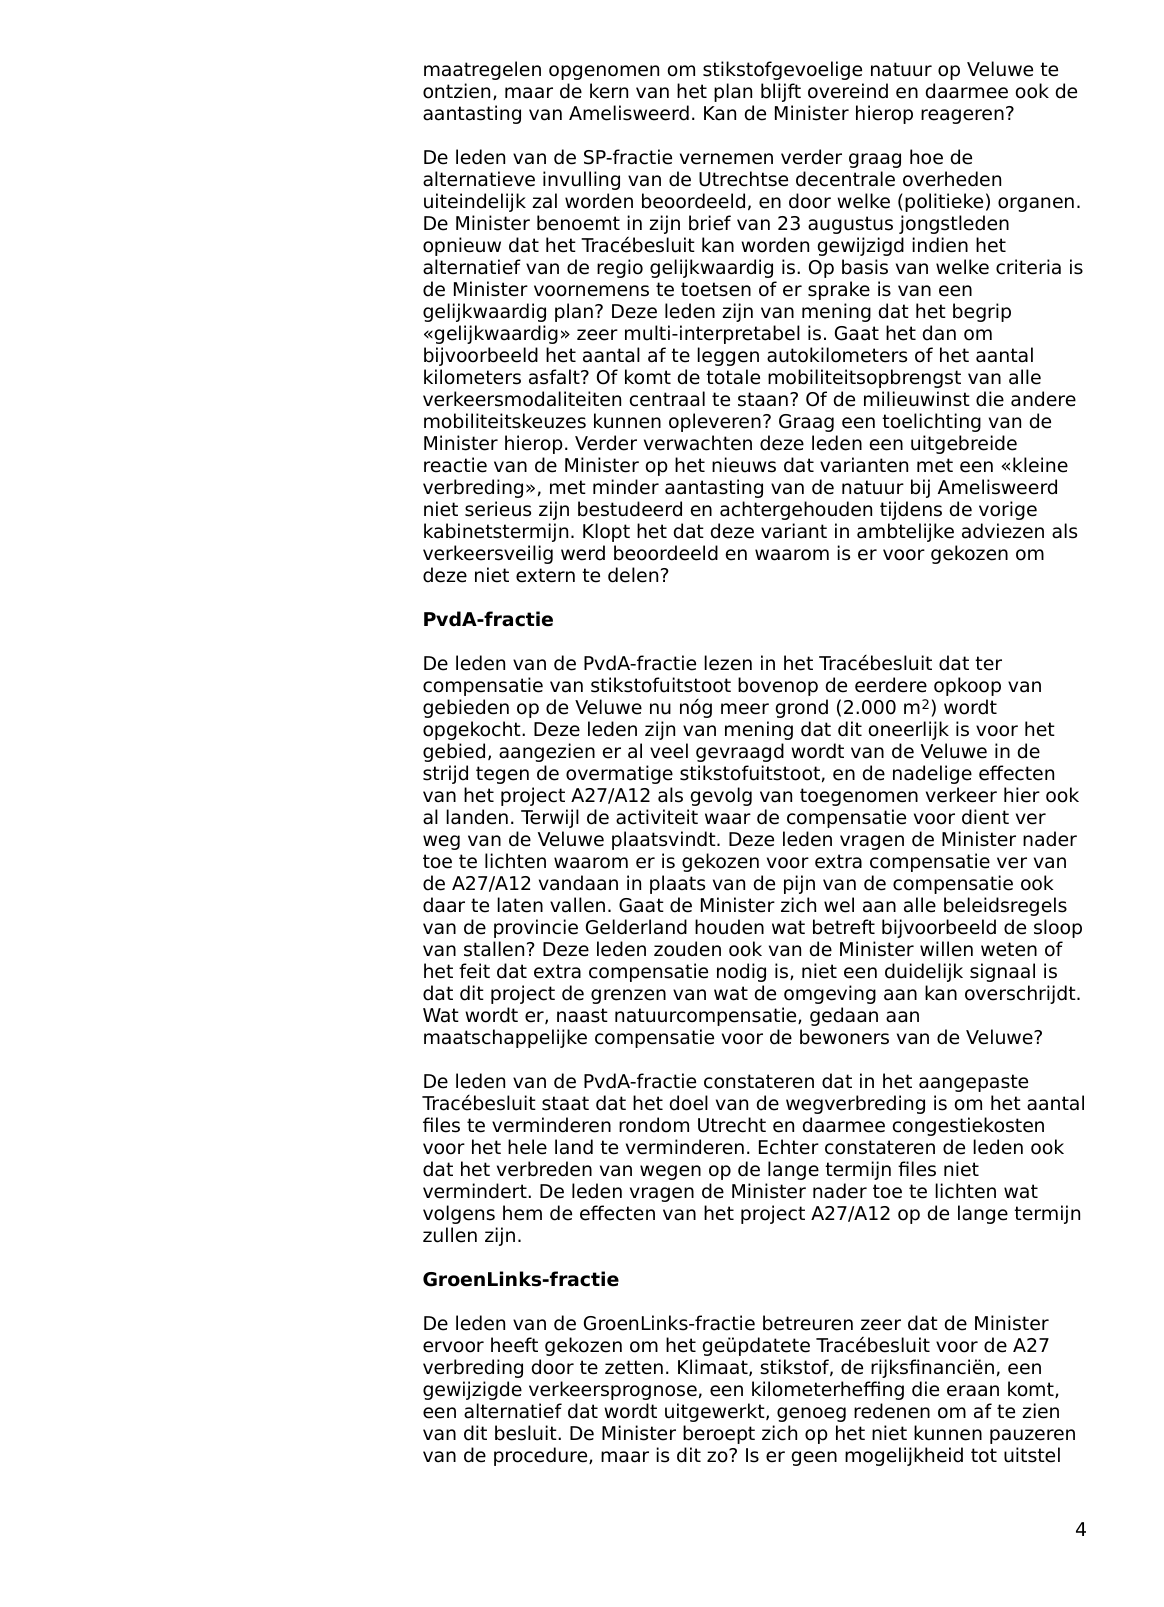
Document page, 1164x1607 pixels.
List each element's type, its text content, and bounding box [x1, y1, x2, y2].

text De leden van de PvdA-fractie lezen in het Tracébesluit dat ter compensatie van stikstofuitstoot bovenop de eerdere opkoop van gebieden op de Veluwe nu nóg meer grond (2.000 m2) wordt opgekocht. Deze leden zijn van mening dat dit oneerlijk is voor het gebied, aangezien er al veel gevraagd wordt van de Veluwe in de strijd tegen de overmatige stikstofuitstoot, en de nadelige effecten van het project A27/A12 als gevolg van toegenomen verkeer hier ook al landen. Terwijl de activiteit waar de compensatie voor dient ver weg van de Veluwe plaatsvindt. Deze leden vragen de Minister nader toe te lichten waarom er is gekozen voor extra compensatie ver van de A27/A12 vandaan in plaats van de pijn van de compensatie ook daar te laten vallen. Gaat de Minister zich wel aan alle beleidsregels van de provincie Gelderland houden wat betreft bijvoorbeeld de sloop van stallen? Deze leden zouden ook van de Minister willen weten of het feit dat extra compensatie nodig is, niet een duidelijk signaal is dat dit project de grenzen van wat de omgeving aan kan overschrijdt. Wat wordt er, naast natuurcompensatie, gedaan aan maatschappelijke compensatie voor de bewoners van de Veluwe? [422, 653, 1087, 1049]
text De leden van de PvdA-fractie constateren dat in het aangepaste Tracébesluit staat dat het doel van de wegverbreding is om het aantal files te verminderen rondom Utrecht en daarmee congestiekosten voor het hele land te verminderen. Echter constateren de leden ook dat het verbreden van wegen op de lange termijn files niet vermindert. De leden vragen de Minister nader toe te lichten wat volgens hem de effecten van het project A27/A12 op de lange termijn zullen zijn. [422, 1071, 1087, 1247]
subtitle GroenLinks-fractie [422, 1269, 1087, 1291]
text maatregelen opgenomen om stikstofgevoelige natuur op Veluwe te ontzien, maar de kern van het plan blijft overeind en daarmee ook de aantasting van Amelisweerd. Kan de Minister hierop reageren? [422, 59, 1087, 125]
text De leden van de GroenLinks-fractie betreuren zeer dat de Minister ervoor heeft gekozen om het geüpdatete Tracébesluit voor de A27 verbreding door te zetten. Klimaat, stikstof, de rijksfinanciën, een gewijzigde verkeersprognose, een kilometerheffing die eraan komt, een alternatief dat wordt uitgewerkt, genoeg redenen om af te zien van dit besluit. De Minister beroept zich op het niet kunnen pauzeren van de procedure, maar is dit zo? Is er geen mogelijkheid tot uitstel [422, 1313, 1087, 1467]
text De leden van de SP-fractie vernemen verder graag hoe de alternatieve invulling van de Utrechtse decentrale overheden uiteindelijk zal worden beoordeeld, en door welke (politieke) organen. De Minister benoemt in zijn brief van 23 augustus jongstleden opnieuw dat het Tracébesluit kan worden gewijzigd indien het alternatief van de regio gelijkwaardig is. Op basis van welke criteria is de Minister voornemens te toetsen of er sprake is van een gelijkwaardig plan? Deze leden zijn van mening dat het begrip «gelijkwaardig» zeer multi-interpretabel is. Gaat het dan om bijvoorbeeld het aantal af te leggen autokilometers of het aantal kilometers asfalt? Of komt de totale mobiliteitsopbrengst van alle verkeersmodaliteiten centraal te staan? Of de milieuwinst die andere mobiliteitskeuzes kunnen opleveren? Graag een toelichting van de Minister hierop. Verder verwachten deze leden een uitgebreide reactie van de Minister op het nieuws dat varianten met een «kleine verbreding», met minder aantasting van de natuur bij Amelisweerd niet serieus zijn bestudeerd en achtergehouden tijdens de vorige kabinetstermijn. Klopt het dat deze variant in ambtelijke adviezen als verkeersveilig werd beoordeeld en waarom is er voor gekozen om deze niet extern te delen? [422, 147, 1087, 587]
subtitle PvdA-fractie [422, 609, 1087, 631]
